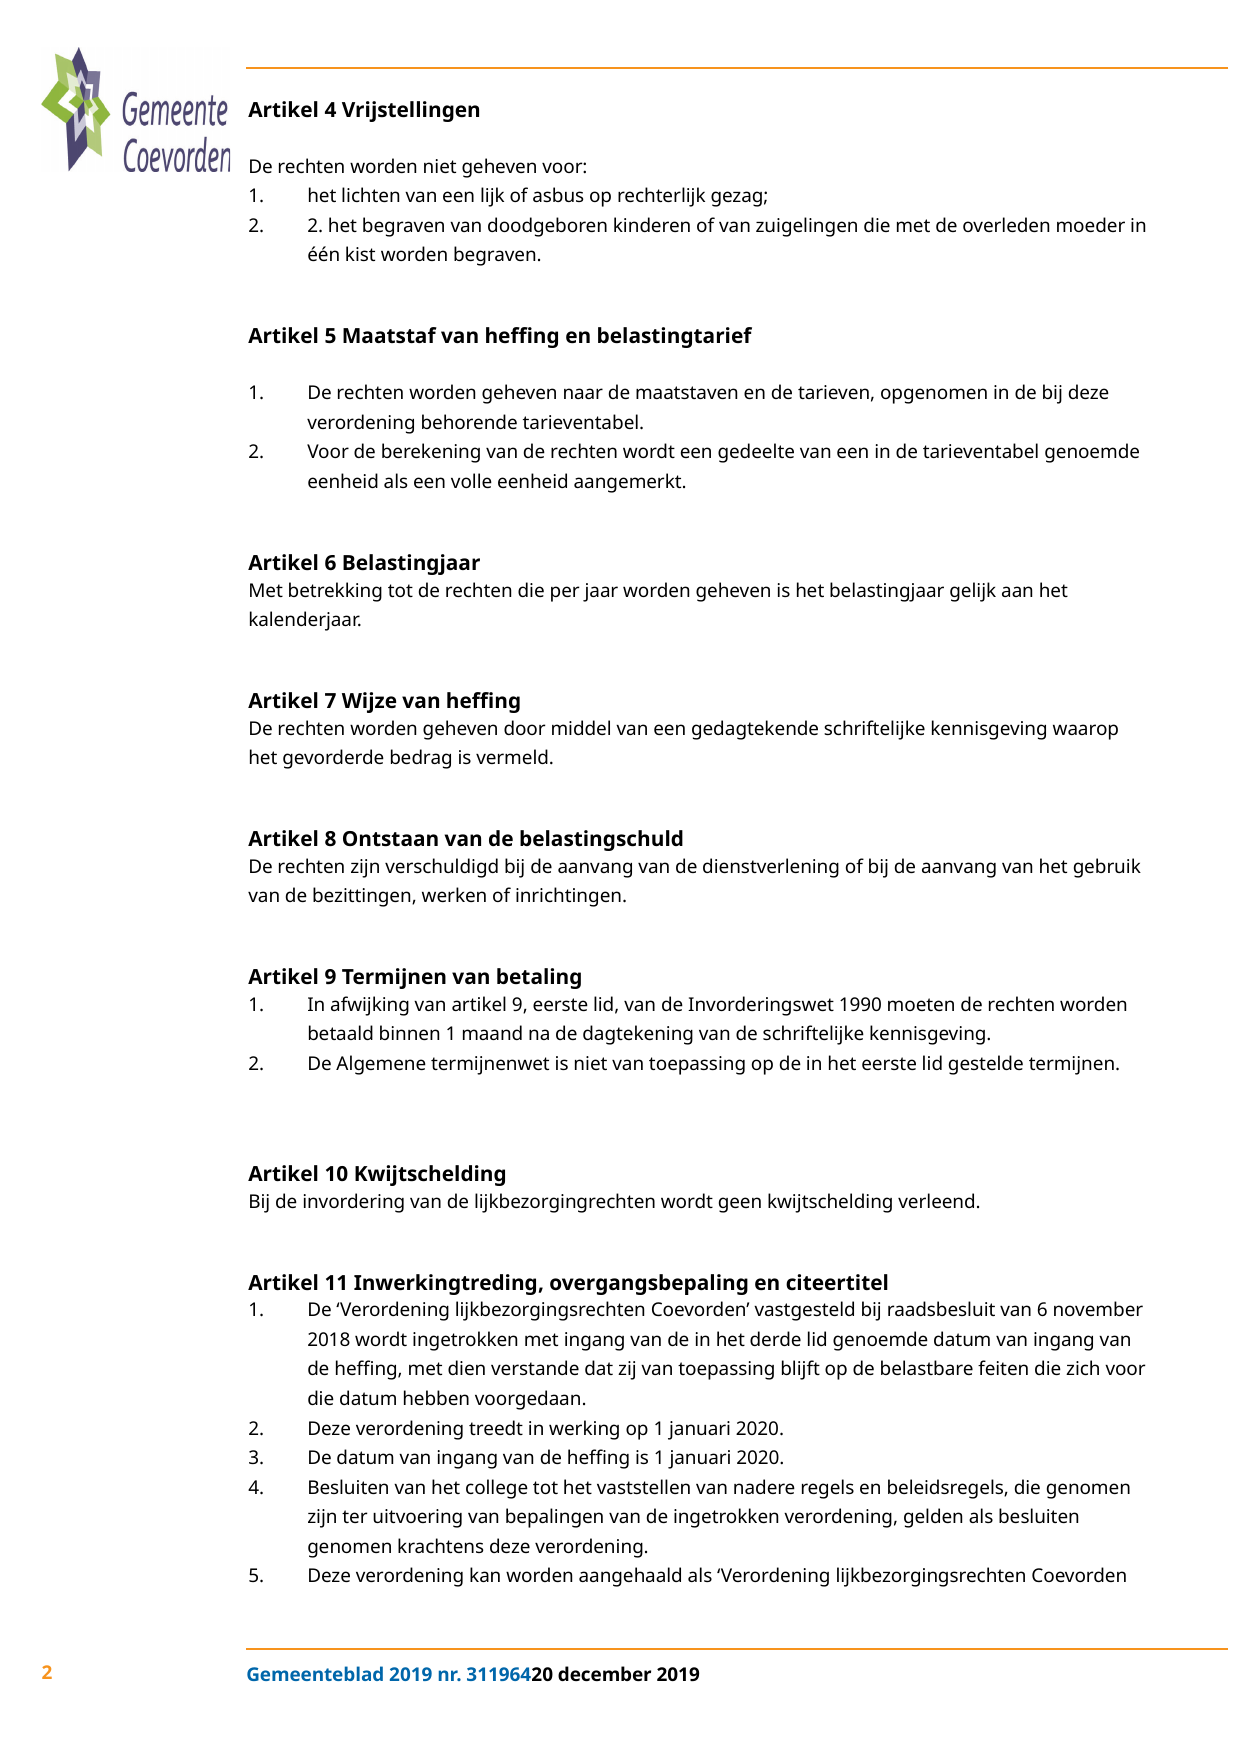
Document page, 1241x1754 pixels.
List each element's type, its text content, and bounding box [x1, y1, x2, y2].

text De rechten zijn verschuldigd bij de aanvang van de dienstverlening of bij de aanvang van het gebruik van de bezittingen, werken of inrichtingen. [248, 853, 1152, 908]
text Artikel 4 Vrijstellingen [248, 95, 1152, 123]
list Deze verordening treedt in werking op 1 januari 2020. [248, 1415, 1152, 1441]
picture [41, 47, 231, 172]
text Artikel 7 Wijze van heffing [248, 686, 1152, 715]
text De rechten worden geheven door middel van een gedagtekende schriftelijke kennisgeving waarop het gevorderde bedrag is vermeld. [248, 715, 1152, 770]
text Artikel 11 Inwerkingtreding, overgangsbepaling en citeertitel [248, 1268, 1152, 1296]
text Artikel 5 Maatstaf van heffing en belastingtarief [248, 322, 1152, 350]
list De Algemene termijnenwet is niet van toepassing op de in het eerste lid gestelde termijnen. [248, 1050, 1152, 1076]
list In afwijking van artikel 9, eerste lid, van de Invorderingswet 1990 moeten de rechten worden betaald binnen 1 maand na de dagtekening van de schriftelijke kennisgeving. [248, 991, 1152, 1046]
text Artikel 9 Termijnen van betaling [248, 962, 1152, 991]
list het lichten van een lijk of asbus op rechterlijk gezag; [248, 182, 1152, 208]
list De datum van ingang van de heffing is 1 januari 2020. [248, 1444, 1152, 1470]
list De ‘Verordening lijkbezorgingsrechten Coevorden’ vastgesteld bij raadsbesluit van 6 november 2018 wordt ingetrokken met ingang van de in het derde lid genoemde datum van ingang van de heffing, met dien verstande dat zij van toepassing blijft op de belastbare feiten die zich voor die datum hebben voorgedaan. [248, 1296, 1152, 1411]
text Artikel 8 Ontstaan van de belastingschuld [248, 824, 1152, 853]
text De rechten worden niet geheven voor: [248, 153, 1152, 178]
text Met betrekking tot de rechten die per jaar worden geheven is het belastingjaar gelijk aan het kalenderjaar. [248, 577, 1152, 632]
text Artikel 6 Belastingjaar [248, 548, 1152, 577]
list Besluiten van het college tot het vaststellen van nadere regels en beleidsregels, die genomen zijn ter uitvoering van bepalingen van de ingetrokken verordening, gelden als besluiten genomen krachtens deze verordening. [248, 1474, 1152, 1559]
text Bij de invordering van de lijkbezorgingrechten wordt geen kwijtschelding verleend. [248, 1188, 1152, 1214]
list De rechten worden geheven naar de maatstaven en de tarieven, opgenomen in de bij deze verordening behorende tarieventabel. [248, 379, 1152, 435]
list Deze verordening kan worden aangehaald als ‘Verordening lijkbezorgingsrechten Coevorden [248, 1563, 1152, 1588]
list 2. het begraven van doodgeboren kinderen of van zuigelingen die met de overleden moeder in één kist worden begraven. [248, 212, 1152, 267]
list Voor de berekening van de rechten wordt een gedeelte van een in de tarieventabel genoemde eenheid als een volle eenheid aangemerkt. [248, 439, 1152, 494]
text Artikel 10 Kwijtschelding [248, 1159, 1152, 1188]
